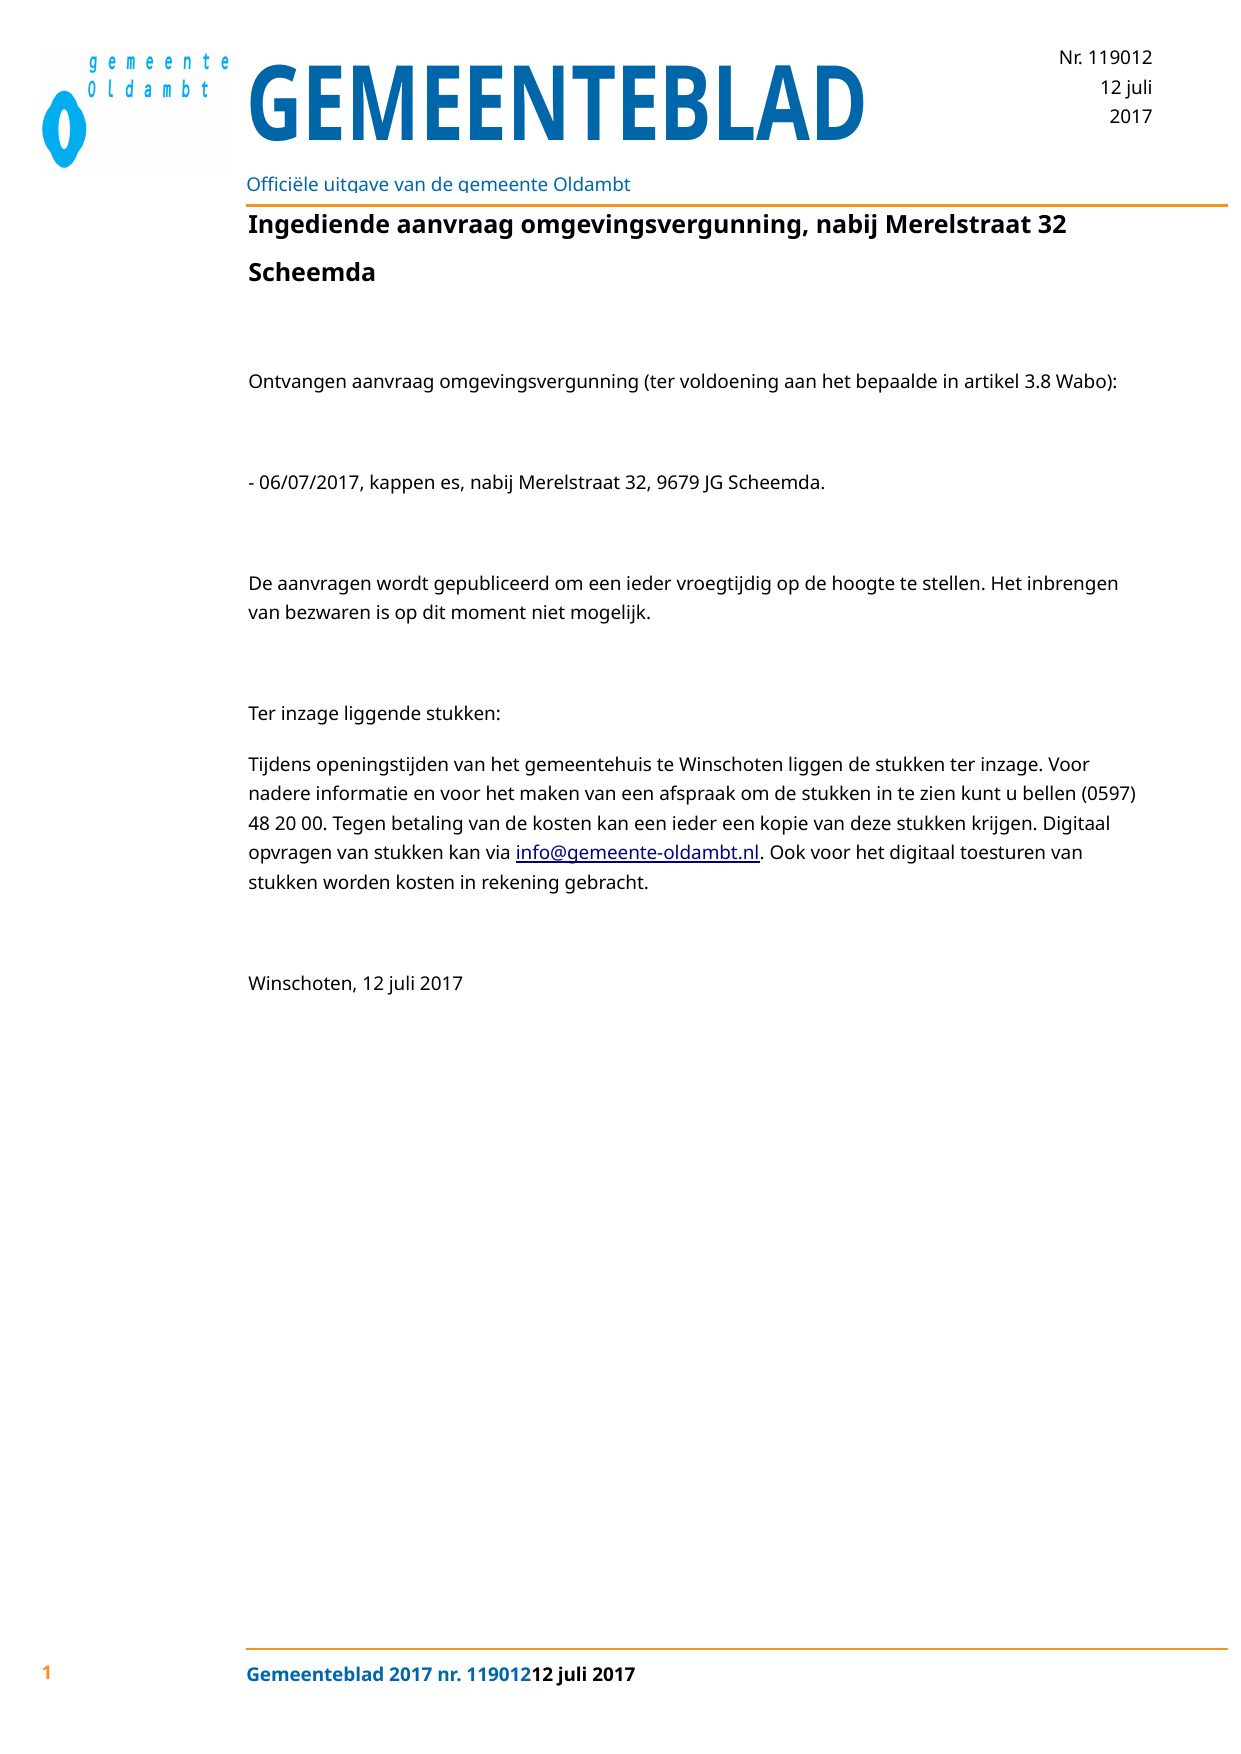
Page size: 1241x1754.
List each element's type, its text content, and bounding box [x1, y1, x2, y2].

text Ter inzage liggende stukken: [248, 700, 1152, 726]
text Winschoten, 12 juli 2017 [248, 970, 1152, 996]
text Ingediende aanvraag omgevingsvergunning, nabij Merelstraat 32 Scheemda [248, 207, 1152, 288]
text Tijdens openingstijden van het gemeentehuis te Winschoten liggen de stukken ter inzage. Voor nadere informatie en voor het maken van een afspraak om de stukken in te zien kunt u bellen (0597) 48 20 00. Tegen betaling van de kosten kan een ieder een kopie van deze stukken krijgen. Digitaal opvragen van stukken kan via info@gemeente-oldambt.nl. Ook voor het digitaal toesturen van stukken worden kosten in rekening gebracht. [248, 751, 1152, 895]
text Ontvangen aanvraag omgevingsvergunning (ter voldoening aan het bepaalde in artikel 3.8 Wabo): [248, 368, 1152, 394]
text - 06/07/2017, kappen es, nabij Merelstraat 32, 9679 JG Scheemda. [248, 469, 1152, 495]
text De aanvragen wordt gepubliceerd om een ieder vroegtijdig op de hoogte te stellen. Het inbrengen van bezwaren is op dit moment niet mogelijk. [248, 570, 1152, 625]
picture [41, 47, 231, 172]
